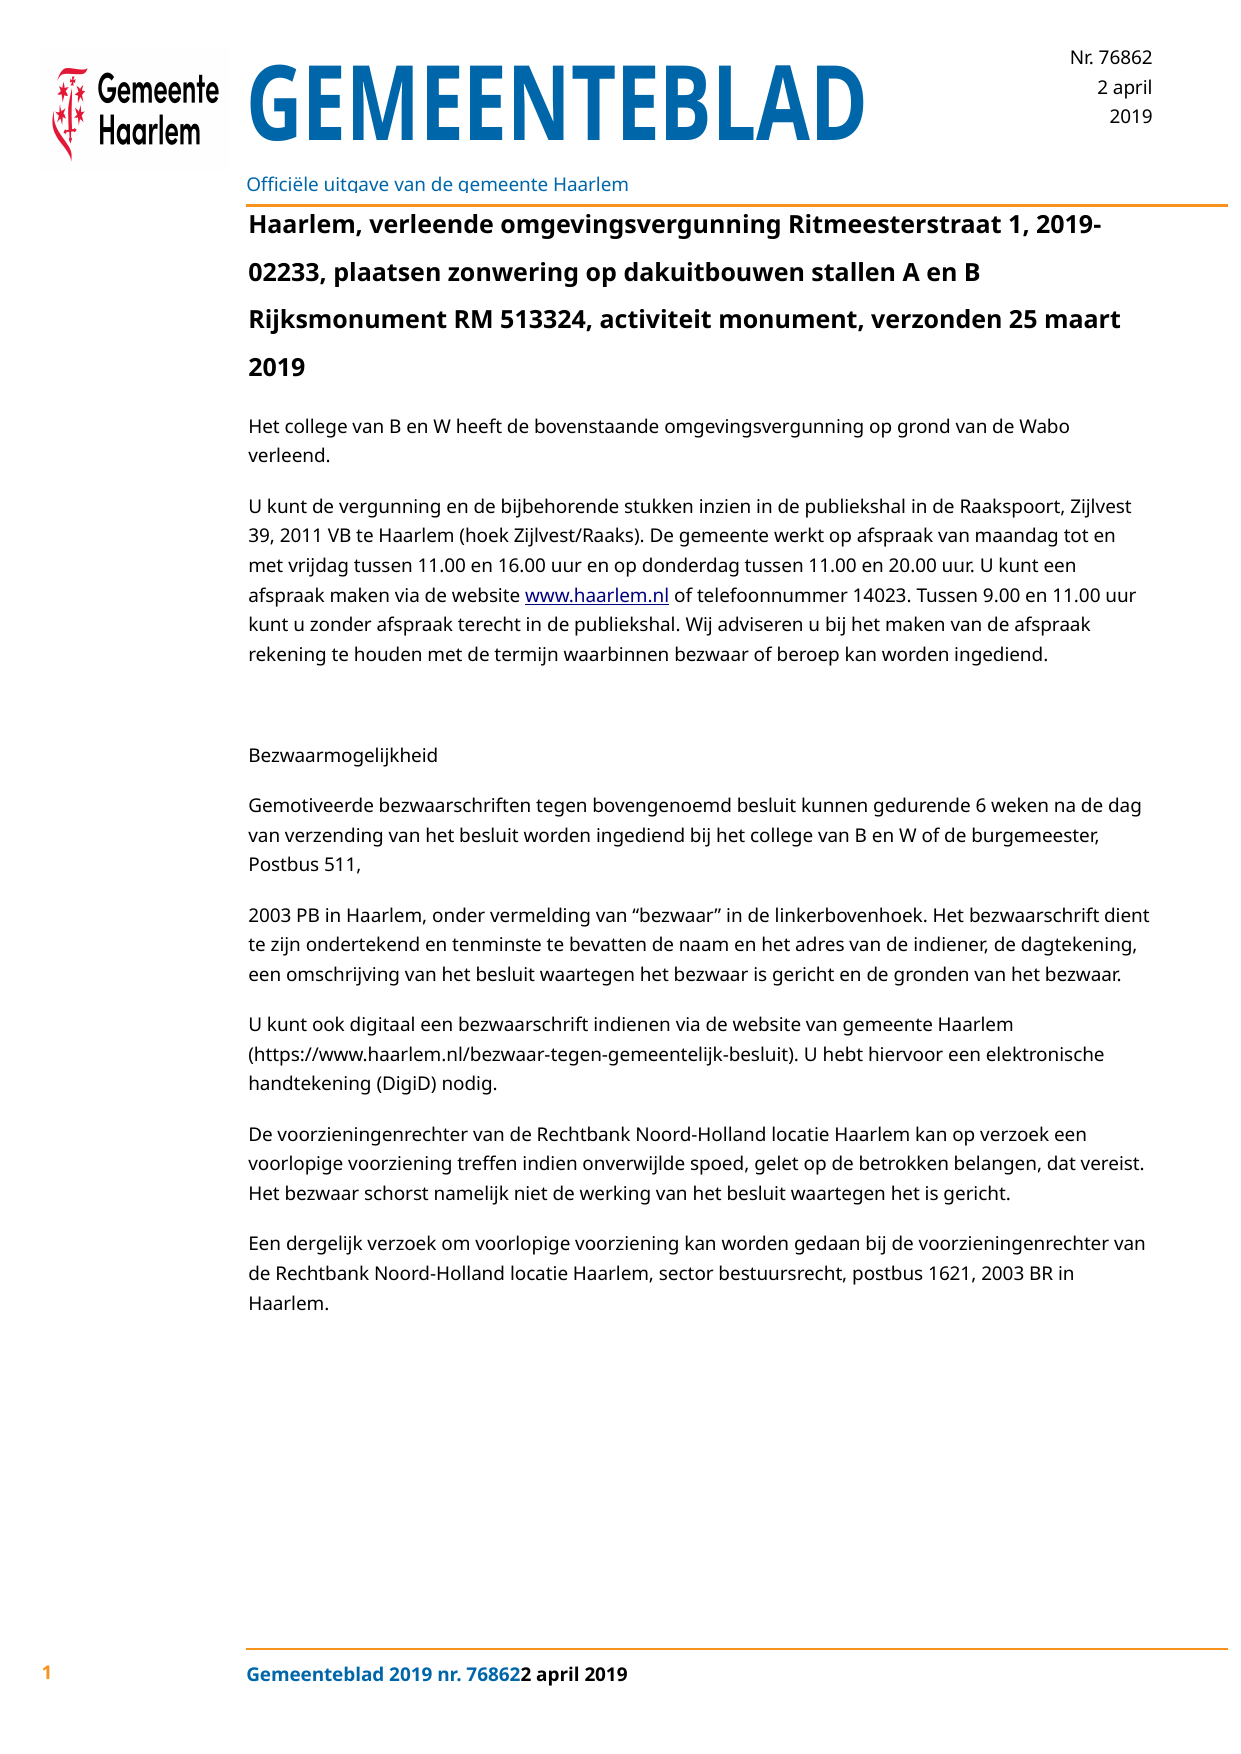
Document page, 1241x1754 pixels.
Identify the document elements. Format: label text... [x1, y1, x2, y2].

text Bezwaarmogelijkheid [248, 742, 1152, 768]
picture [41, 47, 231, 172]
text Een dergelijk verzoek om voorlopige voorziening kan worden gedaan bij de voorzieningenrechter van de Rechtbank Noord-Holland locatie Haarlem, sector bestuursrecht, postbus 1621, 2003 BR in Haarlem. [248, 1231, 1152, 1316]
text U kunt ook digitaal een bezwaarschrift indienen via de website van gemeente Haarlem (https://www.haarlem.nl/bezwaar-tegen-gemeentelijk-besluit). U hebt hiervoor een elektronische handtekening (DigiD) nodig. [248, 1011, 1152, 1096]
text Haarlem, verleende omgevingsvergunning Ritmeesterstraat 1, 2019-02233, plaatsen zonwering op dakuitbouwen stallen A en B Rijksmonument RM 513324, activiteit monument, verzonden 25 maart 2019 [248, 207, 1152, 384]
text De voorzieningenrechter van de Rechtbank Noord-Holland locatie Haarlem kan op verzoek een voorlopige voorziening treffen indien onverwijlde spoed, gelet op de betrokken belangen, dat vereist. Het bezwaar schorst namelijk niet de werking van het besluit waartegen het is gericht. [248, 1121, 1152, 1206]
text 2003 PB in Haarlem, onder vermelding van “bezwaar” in de linkerbovenhoek. Het bezwaarschrift dient te zijn ondertekend en tenminste te bevatten de naam en het adres van de indiener, de dagtekening, een omschrijving van het besluit waartegen het bezwaar is gericht en de gronden van het bezwaar. [248, 902, 1152, 987]
text U kunt de vergunning en de bijbehorende stukken inzien in de publiekshal in de Raakspoort, Zijlvest 39, 2011 VB te Haarlem (hoek Zijlvest/Raaks). De gemeente werkt op afspraak van maandag tot en met vrijdag tussen 11.00 en 16.00 uur en op donderdag tussen 11.00 en 20.00 uur. U kunt een afspraak maken via de website www.haarlem.nl of telefoonnummer 14023. Tussen 9.00 en 11.00 uur kunt u zonder afspraak terecht in de publiekshal. Wij adviseren u bij het maken van de afspraak rekening te houden met de termijn waarbinnen bezwaar of beroep kan worden ingediend. [248, 493, 1152, 667]
text Gemotiveerde bezwaarschriften tegen bovengenoemd besluit kunnen gedurende 6 weken na de dag van verzending van het besluit worden ingediend bij het college van B en W of de burgemeester, Postbus 511, [248, 792, 1152, 877]
text Het college van B en W heeft de bovenstaande omgevingsvergunning op grond van de Wabo verleend. [248, 413, 1152, 468]
